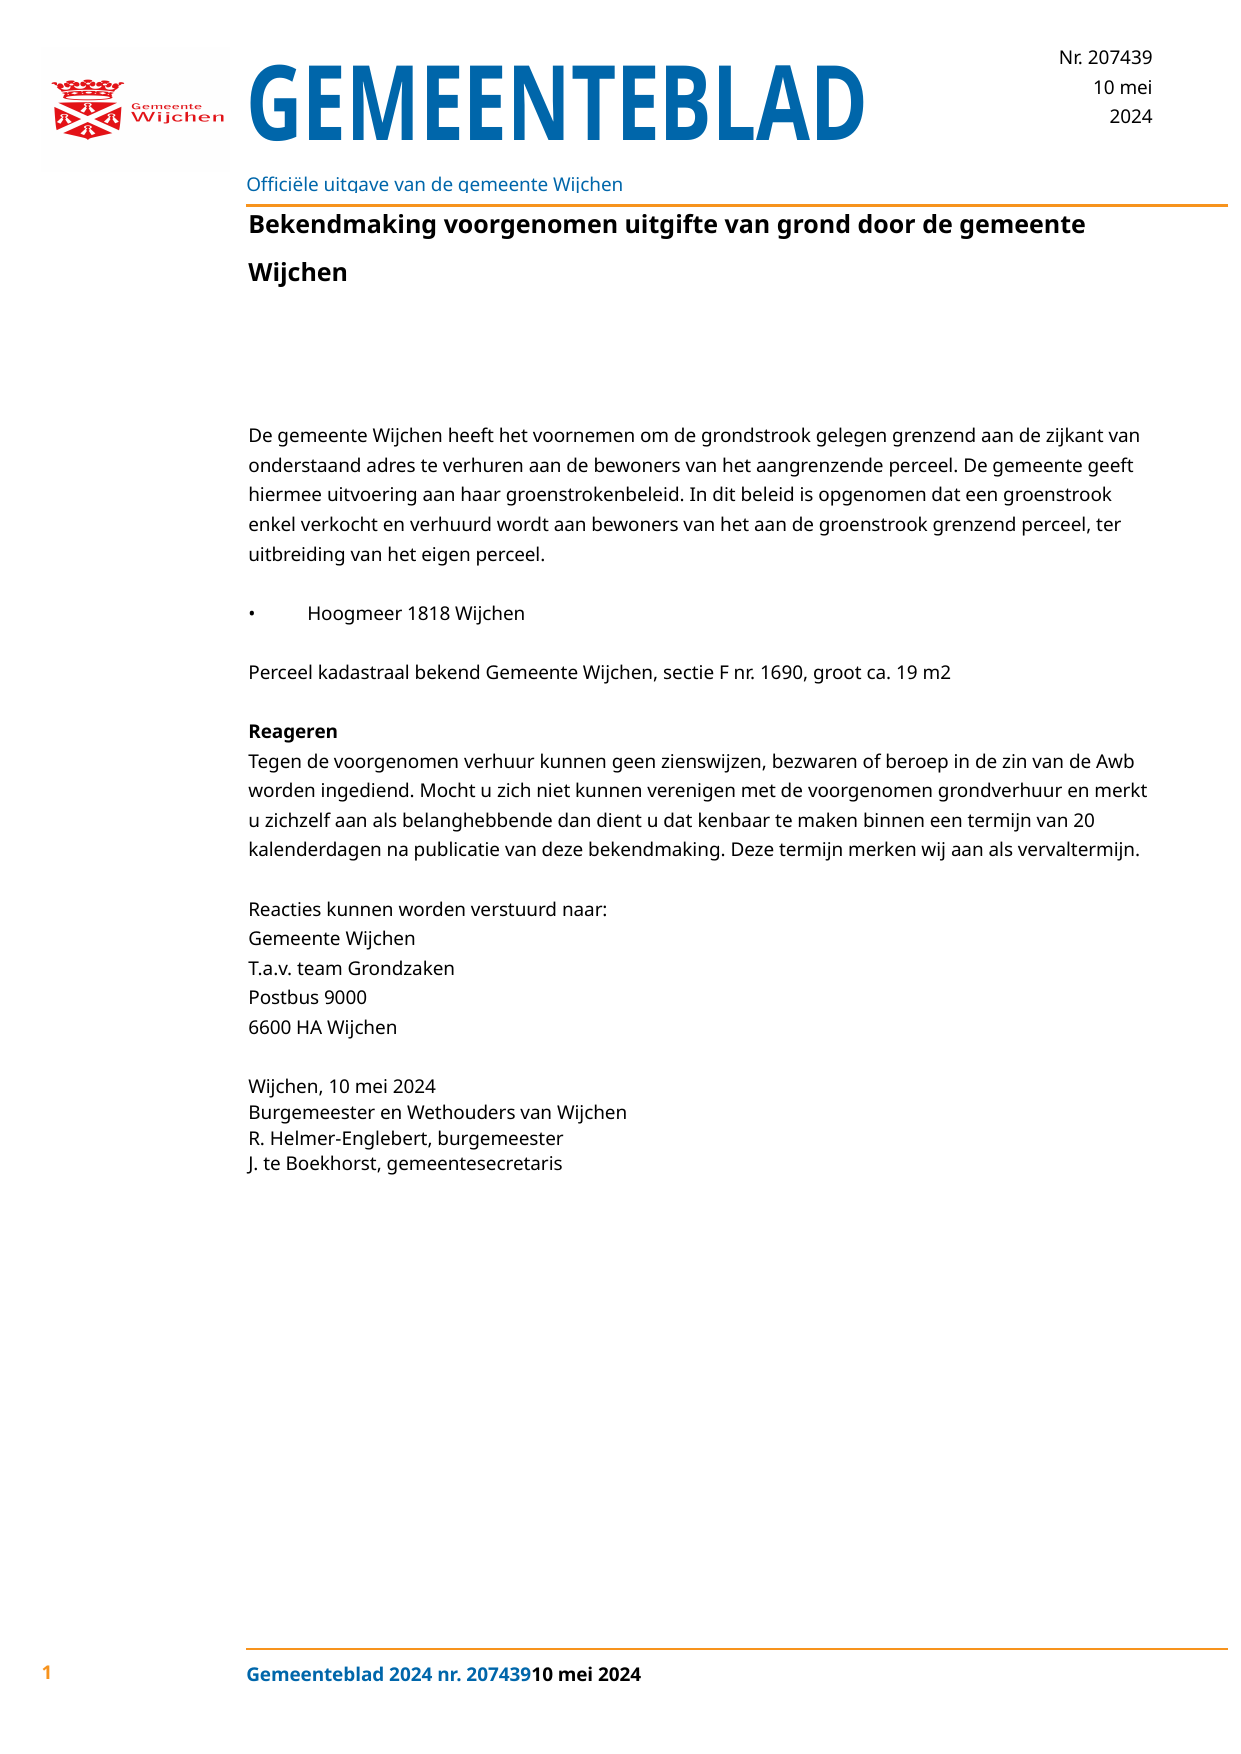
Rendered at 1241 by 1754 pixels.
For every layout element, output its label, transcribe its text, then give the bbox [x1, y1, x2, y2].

text Gemeente Wijchen [248, 925, 1152, 951]
text Burgemeester en Wethouders van Wijchen [248, 1099, 1152, 1125]
text T.a.v. team Grondzaken [248, 955, 1152, 981]
list Hoogmeer 1818 Wijchen [248, 600, 1152, 626]
text R. Helmer-Englebert, burgemeester [248, 1125, 1152, 1151]
text Reacties kunnen worden verstuurd naar: [248, 896, 1152, 922]
text Postbus 9000 [248, 984, 1152, 1010]
picture [41, 47, 231, 172]
text Reageren [248, 718, 1152, 744]
text Tegen de voorgenomen verhuur kunnen geen zienswijzen, bezwaren of beroep in de zin van de Awb worden ingediend. Mocht u zich niet kunnen verenigen met de voorgenomen grondverhuur en merkt u zichzelf aan als belanghebbende dan dient u dat kenbaar te maken binnen een termijn van 20 kalenderdagen na publicatie van deze bekendmaking. Deze termijn merken wij aan als vervaltermijn. [248, 748, 1152, 862]
text Wijchen, 10 mei 2024 [248, 1073, 1152, 1099]
text J. te Boekhorst, gemeentesecretaris [248, 1151, 1152, 1176]
text 6600 HA Wijchen [248, 1014, 1152, 1040]
text Perceel kadastraal bekend Gemeente Wijchen, sectie F nr. 1690, groot ca. 19 m2 [248, 659, 1152, 685]
text Bekendmaking voorgenomen uitgifte van grond door de gemeente Wijchen [248, 207, 1152, 288]
text De gemeente Wijchen heeft het voornemen om de grondstrook gelegen grenzend aan de zijkant van onderstaand adres te verhuren aan de bewoners van het aangrenzende perceel. De gemeente geeft hiermee uitvoering aan haar groenstrokenbeleid. In dit beleid is opgenomen dat een groenstrook enkel verkocht en verhuurd wordt aan bewoners van het aan de groenstrook grenzend perceel, ter uitbreiding van het eigen perceel. [248, 422, 1152, 567]
